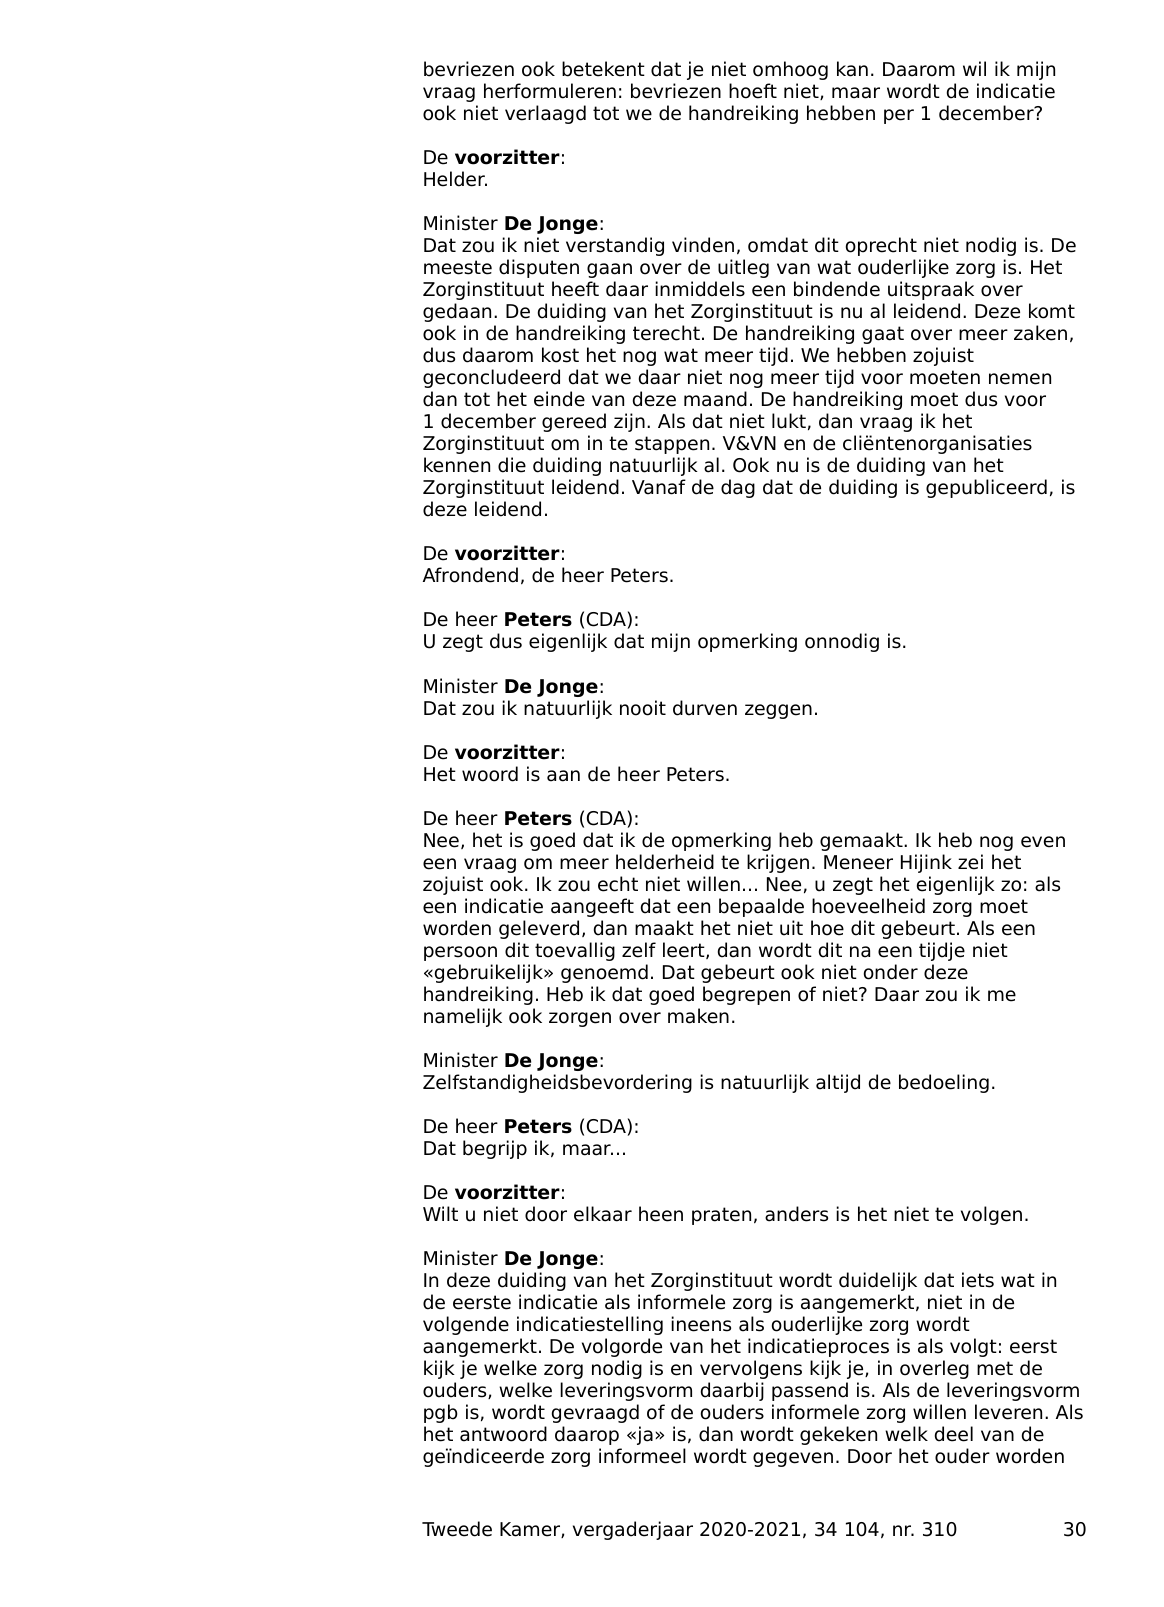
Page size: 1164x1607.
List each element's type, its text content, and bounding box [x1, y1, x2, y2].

text U zegt dus eigenlijk dat mijn opmerking onnodig is. [422, 631, 1087, 653]
text De heer Peters (CDA): [422, 808, 1087, 830]
text Het woord is aan de heer Peters. [422, 764, 1087, 786]
text bevriezen ook betekent dat je niet omhoog kan. Daarom wil ik mijn vraag herformuleren: bevriezen hoeft niet, maar wordt de indicatie ook niet verlaagd tot we de handreiking hebben per 1 december? [422, 59, 1087, 125]
text Dat zou ik natuurlijk nooit durven zeggen. [422, 697, 1087, 719]
text Afrondend, de heer Peters. [422, 565, 1087, 587]
text De heer Peters (CDA): [422, 609, 1087, 631]
text De voorzitter: [422, 147, 1087, 169]
text Minister De Jonge: [422, 1248, 1087, 1270]
text Wilt u niet door elkaar heen praten, anders is het niet te volgen. [422, 1204, 1087, 1226]
text De heer Peters (CDA): [422, 1116, 1087, 1138]
text Nee, het is goed dat ik de opmerking heb gemaakt. Ik heb nog even een vraag om meer helderheid te krijgen. Meneer Hijink zei het zojuist ook. Ik zou echt niet willen... Nee, u zegt het eigenlijk zo: als een indicatie aangeeft dat een bepaalde hoeveelheid zorg moet worden geleverd, dan maakt het niet uit hoe dit gebeurt. Als een persoon dit toevallig zelf leert, dan wordt dit na een tijdje niet «gebruikelijk» genoemd. Dat gebeurt ook niet onder deze handreiking. Heb ik dat goed begrepen of niet? Daar zou ik me namelijk ook zorgen over maken. [422, 830, 1087, 1028]
text In deze duiding van het Zorginstituut wordt duidelijk dat iets wat in de eerste indicatie als informele zorg is aangemerkt, niet in de volgende indicatiestelling ineens als ouderlijke zorg wordt aangemerkt. De volgorde van het indicatieproces is als volgt: eerst kijk je welke zorg nodig is en vervolgens kijk je, in overleg met de ouders, welke leveringsvorm daarbij passend is. Als de leveringsvorm pgb is, wordt gevraagd of de ouders informele zorg willen leveren. Als het antwoord daarop «ja» is, dan wordt gekeken welk deel van de geïndiceerde zorg informeel wordt gegeven. Door het ouder worden [422, 1270, 1087, 1468]
text De voorzitter: [422, 1182, 1087, 1204]
text Dat begrijp ik, maar... [422, 1138, 1087, 1160]
text De voorzitter: [422, 742, 1087, 764]
text Dat zou ik niet verstandig vinden, omdat dit oprecht niet nodig is. De meeste disputen gaan over de uitleg van wat ouderlijke zorg is. Het Zorginstituut heeft daar inmiddels een bindende uitspraak over gedaan. De duiding van het Zorginstituut is nu al leidend. Deze komt ook in de handreiking terecht. De handreiking gaat over meer zaken, dus daarom kost het nog wat meer tijd. We hebben zojuist geconcludeerd dat we daar niet nog meer tijd voor moeten nemen dan tot het einde van deze maand. De handreiking moet dus voor 1 december gereed zijn. Als dat niet lukt, dan vraag ik het Zorginstituut om in te stappen. V&VN en de cliëntenorganisaties kennen die duiding natuurlijk al. Ook nu is de duiding van het Zorginstituut leidend. Vanaf de dag dat de duiding is gepubliceerd, is deze leidend. [422, 235, 1087, 521]
text Helder. [422, 169, 1087, 191]
text Minister De Jonge: [422, 1050, 1087, 1072]
text Minister De Jonge: [422, 676, 1087, 697]
text Minister De Jonge: [422, 213, 1087, 235]
text Zelfstandigheidsbevordering is natuurlijk altijd de bedoeling. [422, 1072, 1087, 1094]
text De voorzitter: [422, 543, 1087, 565]
